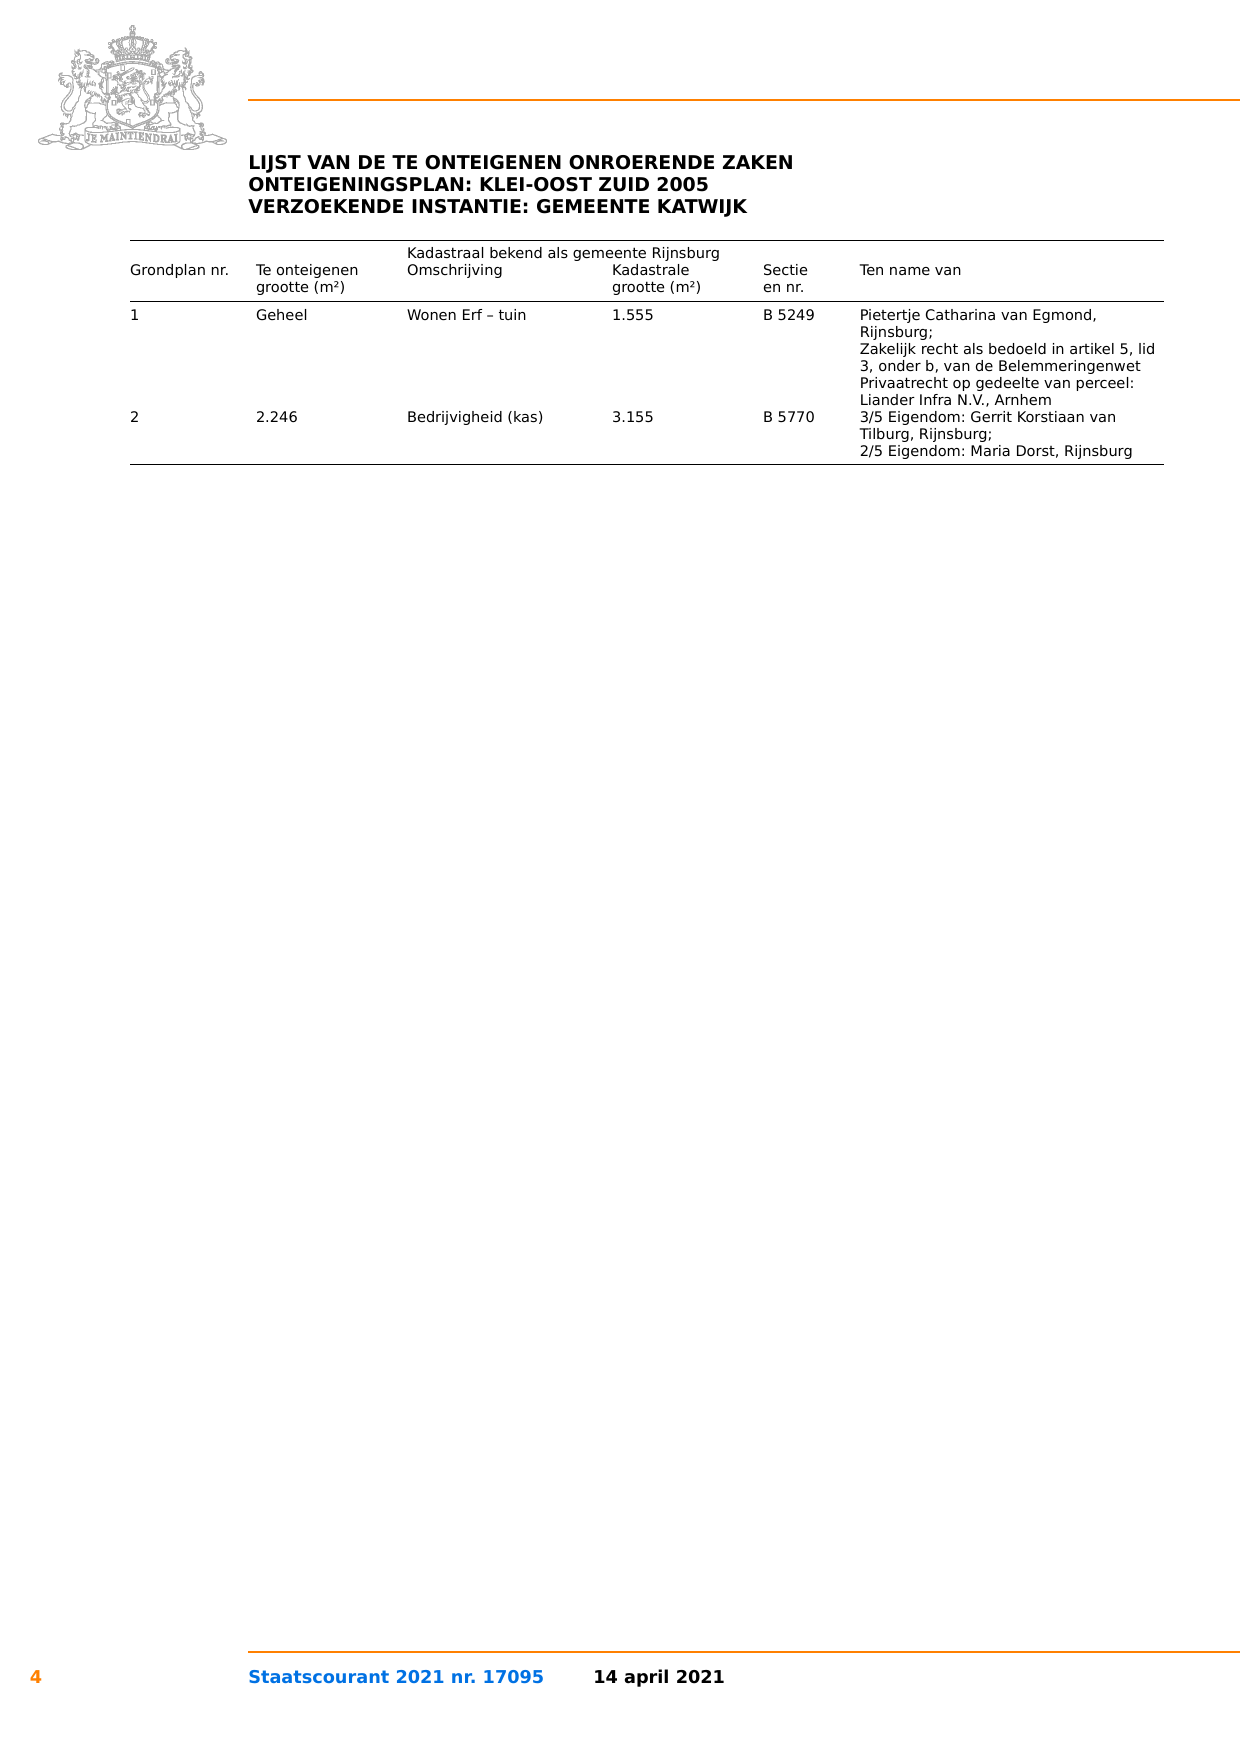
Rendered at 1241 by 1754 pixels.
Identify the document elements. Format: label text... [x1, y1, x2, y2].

table_cell Ten name van [854, 262, 1163, 301]
text VERZOEKENDE INSTANTIE: GEMEENTE KATWIJK [248, 196, 1163, 218]
table_cell Kadastrale grootte (m²) [606, 262, 757, 301]
table_cell 2.246 [250, 409, 401, 464]
table_header [250, 241, 401, 262]
table_cell 3/5 Eigendom: Gerrit Korstiaan van Tilburg, Rijnsburg; 2/5 Eigendom: Maria Dorst, Rijnsburg [854, 409, 1163, 464]
table_cell B 5249 [757, 302, 854, 408]
table_header [130, 241, 250, 262]
table_cell Wonen Erf – tuin [401, 302, 606, 408]
table_cell Sectie en nr. [757, 262, 854, 301]
table_header [854, 241, 1163, 262]
text ONTEIGENINGSPLAN: KLEI-OOST ZUID 2005 [248, 174, 1163, 196]
picture [38, 25, 227, 150]
table_cell Te onteigenen grootte (m²) [250, 262, 401, 301]
table_cell Bedrijvigheid (kas) [401, 409, 606, 464]
table_header Kadastraal bekend als gemeente Rijnsburg [401, 241, 854, 262]
table_cell 1 [130, 302, 250, 408]
table_cell 2 [130, 409, 250, 464]
table_cell Geheel [250, 302, 401, 408]
table_cell 1.555 [606, 302, 757, 408]
table_cell 3.155 [606, 409, 757, 464]
table_cell Omschrijving [401, 262, 606, 301]
table_cell B 5770 [757, 409, 854, 464]
table_cell Pietertje Catharina van Egmond, Rijnsburg; Zakelijk recht als bedoeld in artikel 5, lid 3, onder b, van de Belemmeringenwet Privaatrecht op gedeelte van perceel: Liander Infra N.V., Arnhem [854, 302, 1163, 408]
table_cell Grondplan nr. [130, 262, 250, 301]
text LIJST VAN DE TE ONTEIGENEN ONROERENDE ZAKEN [248, 152, 1163, 174]
